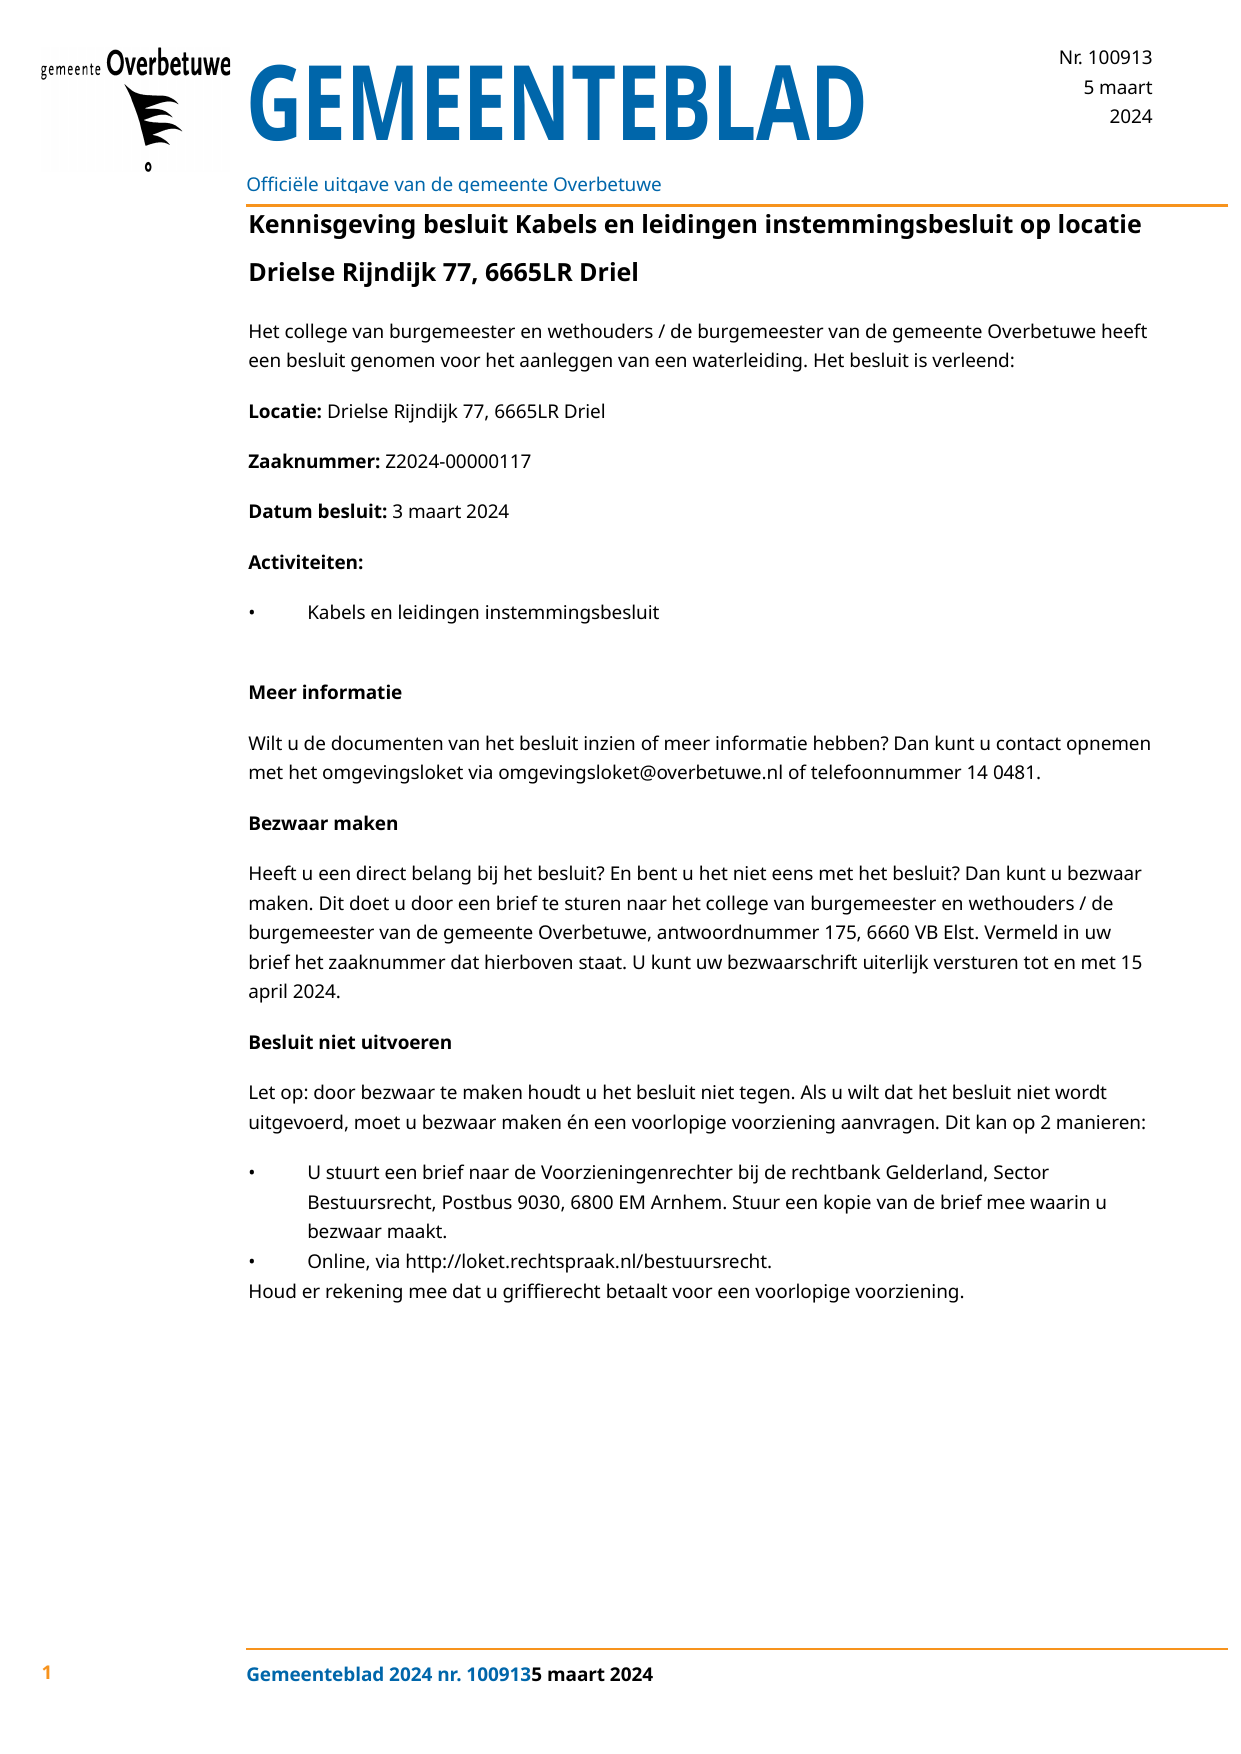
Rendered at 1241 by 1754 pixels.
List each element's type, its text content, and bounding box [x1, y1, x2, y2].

text Datum besluit: 3 maart 2024 [248, 499, 1152, 524]
text Locatie: Drielse Rijndijk 77, 6665LR Driel [248, 398, 1152, 424]
text Let op: door bezwaar te maken houdt u het besluit niet tegen. Als u wilt dat het besluit niet wordt uitgevoerd, moet u bezwaar maken én een voorlopige voorziening aanvragen. Dit kan op 2 manieren: [248, 1079, 1152, 1135]
text Wilt u de documenten van het besluit inzien of meer informatie hebben? Dan kunt u contact opnemen met het omgevingsloket via omgevingsloket@overbetuwe.nl of telefoonnummer 14 0481. [248, 730, 1152, 785]
text Het college van burgemeester en wethouders / de burgemeester van de gemeente Overbetuwe heeft een besluit genomen voor het aanleggen van een waterleiding. Het besluit is verleend: [248, 318, 1152, 373]
text Houd er rekening mee dat u griffierecht betaalt voor een voorlopige voorziening. [248, 1278, 1152, 1304]
text Bezwaar maken [248, 810, 1152, 836]
text Meer informatie [248, 679, 1152, 705]
list Online, via http://loket.rechtspraak.nl/bestuursrecht. [248, 1248, 1152, 1274]
text Besluit niet uitvoeren [248, 1029, 1152, 1055]
text Kennisgeving besluit Kabels en leidingen instemmingsbesluit op locatie Drielse Rijndijk 77, 6665LR Driel [248, 207, 1152, 288]
text Activiteiten: [248, 549, 1152, 575]
list Kabels en leidingen instemmingsbesluit [248, 599, 1152, 625]
text Zaaknummer: Z2024-00000117 [248, 448, 1152, 474]
text Heeft u een direct belang bij het besluit? En bent u het niet eens met het besluit? Dan kunt u bezwaar maken. Dit doet u door een brief te sturen naar het college van burgemeester en wethouders / de burgemeester van de gemeente Overbetuwe, antwoordnummer 175, 6660 VB Elst. Vermeld in uw brief het zaaknummer dat hierboven staat. U kunt uw bezwaarschrift uiterlijk versturen tot en met 15 april 2024. [248, 860, 1152, 1004]
picture [41, 47, 231, 172]
list U stuurt een brief naar de Voorzieningenrechter bij de rechtbank Gelderland, Sector Bestuursrecht, Postbus 9030, 6800 EM Arnhem. Stuur een kopie van de brief mee waarin u bezwaar maakt. [248, 1159, 1152, 1244]
